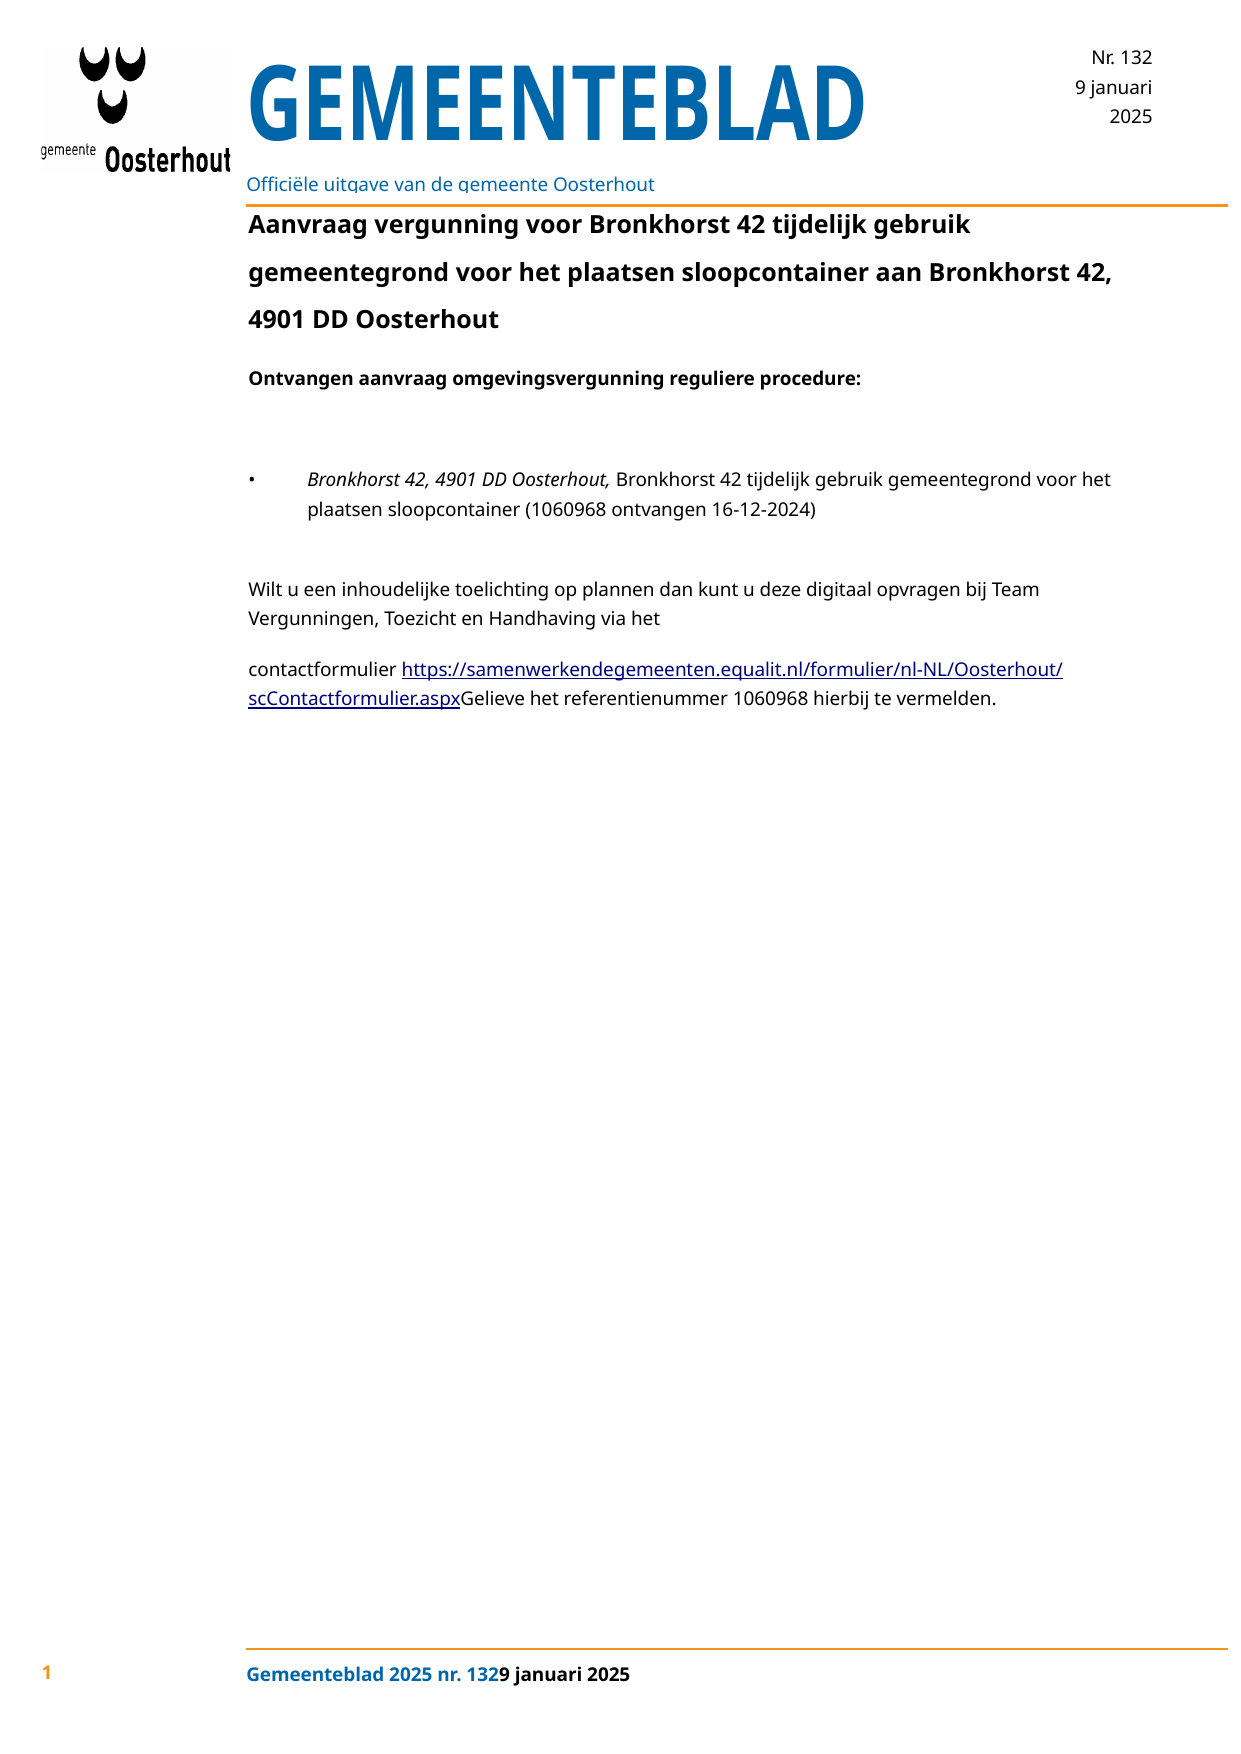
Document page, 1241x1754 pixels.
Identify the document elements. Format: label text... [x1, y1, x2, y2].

text Ontvangen aanvraag omgevingsvergunning reguliere procedure: [248, 366, 1152, 391]
text Aanvraag vergunning voor Bronkhorst 42 tijdelijk gebruik gemeentegrond voor het plaatsen sloopcontainer aan Bronkhorst 42, 4901 DD Oosterhout [248, 207, 1152, 336]
list Bronkhorst 42, 4901 DD Oosterhout, Bronkhorst 42 tijdelijk gebruik gemeentegrond voor het plaatsen sloopcontainer (1060968 ontvangen 16-12-2024) [248, 466, 1152, 522]
picture [41, 47, 231, 172]
text contactformulier https://samenwerkendegemeenten.equalit.nl/formulier/nl-NL/Oosterhout/scContactformulier.aspxGelieve het referentienummer 1060968 hierbij te vermelden. [248, 656, 1152, 711]
text Wilt u een inhoudelijke toelichting op plannen dan kunt u deze digitaal opvragen bij Team Vergunningen, Toezicht en Handhaving via het [248, 576, 1152, 631]
